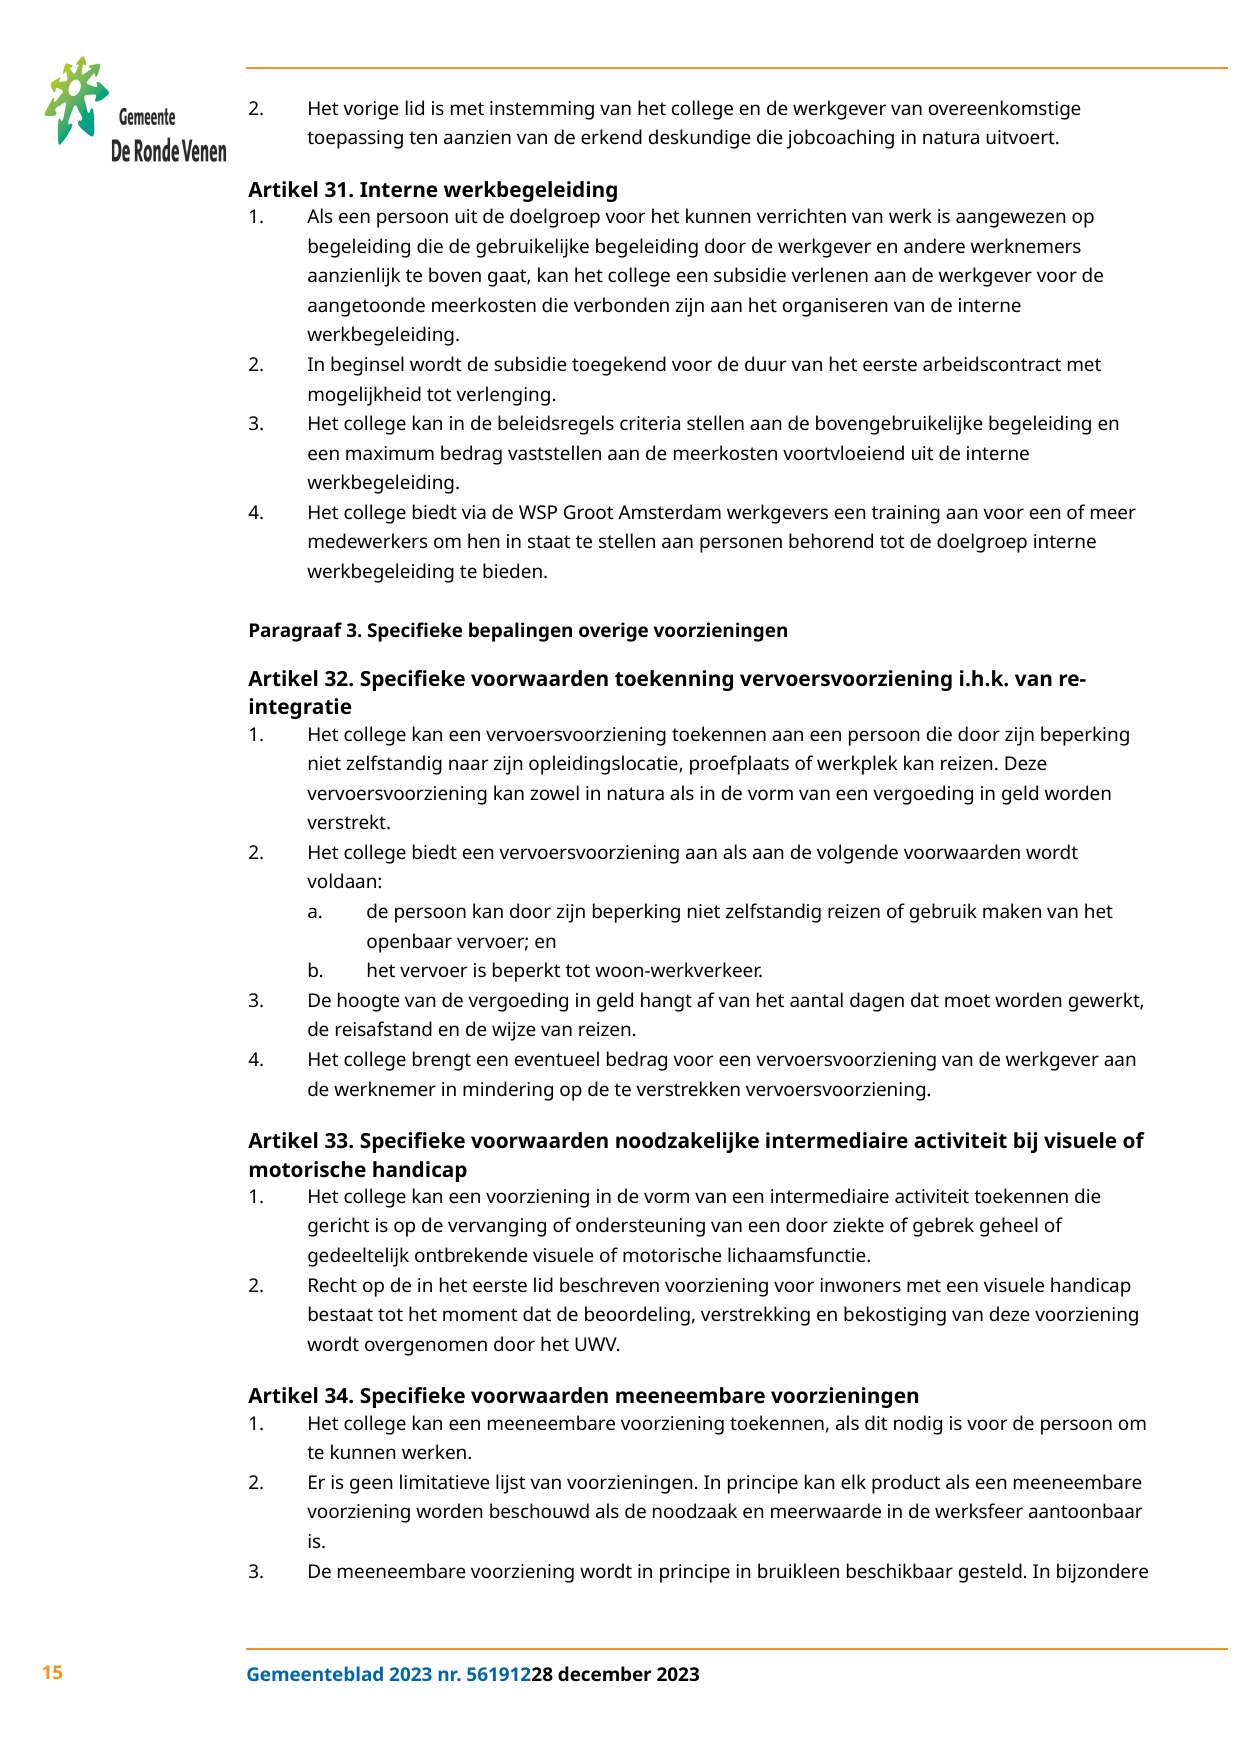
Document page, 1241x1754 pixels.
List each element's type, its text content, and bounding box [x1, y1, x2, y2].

text Artikel 32. Specifieke voorwaarden toekenning vervoersvoorziening i.h.k. van re-integratie [248, 664, 1152, 721]
text Paragraaf 3. Specifieke bepalingen overige voorzieningen [248, 617, 1152, 643]
picture [41, 47, 231, 172]
list Er is geen limitatieve lijst van voorzieningen. In principe kan elk product als een meeneembare voorziening worden beschouwd als de noodzaak en meerwaarde in de werksfeer aantoonbaar is. [248, 1469, 1152, 1554]
text Artikel 34. Specifieke voorwaarden meeneembare voorzieningen [248, 1381, 1152, 1410]
list Het college kan een vervoersvoorziening toekennen aan een persoon die door zijn beperking niet zelfstandig naar zijn opleidingslocatie, proefplaats of werkplek kan reizen. Deze vervoersvoorziening kan zowel in natura als in de vorm van een vergoeding in geld worden verstrekt. [248, 721, 1152, 835]
list de persoon kan door zijn beperking niet zelfstandig reizen of gebruik maken van het openbaar vervoer; en [307, 898, 1152, 954]
list In beginsel wordt de subsidie toegekend voor de duur van het eerste arbeidscontract met mogelijkheid tot verlenging. [248, 351, 1152, 406]
list De hoogte van de vergoeding in geld hangt af van het aantal dagen dat moet worden gewerkt, de reisafstand en de wijze van reizen. [248, 987, 1152, 1042]
list Het college kan in de beleidsregels criteria stellen aan de bovengebruikelijke begeleiding en een maximum bedrag vaststellen aan de meerkosten voortvloeiend uit de interne werkbegeleiding. [248, 410, 1152, 495]
text Artikel 31. Interne werkbegeleiding [248, 175, 1152, 203]
list Het college kan een meeneembare voorziening toekennen, als dit nodig is voor de persoon om te kunnen werken. [248, 1410, 1152, 1465]
list Het college biedt een vervoersvoorziening aan als aan de volgende voorwaarden wordt voldaan: [248, 839, 1152, 894]
list Het college kan een voorziening in de vorm van een intermediaire activiteit toekennen die gericht is op de vervanging of ondersteuning van een door ziekte of gebrek geheel of gedeeltelijk ontbrekende visuele of motorische lichaamsfunctie. [248, 1183, 1152, 1268]
list Het vorige lid is met instemming van het college en de werkgever van overeenkomstige toepassing ten aanzien van de erkend deskundige die jobcoaching in natura uitvoert. [248, 95, 1152, 150]
list Recht op de in het eerste lid beschreven voorziening voor inwoners met een visuele handicap bestaat tot het moment dat de beoordeling, verstrekking en bekostiging van deze voorziening wordt overgenomen door het UWV. [248, 1272, 1152, 1357]
list De meeneembare voorziening wordt in principe in bruikleen beschikbaar gesteld. In bijzondere [248, 1558, 1152, 1583]
list Als een persoon uit de doelgroep voor het kunnen verrichten van werk is aangewezen op begeleiding die de gebruikelijke begeleiding door de werkgever en andere werknemers aanzienlijk te boven gaat, kan het college een subsidie verlenen aan de werkgever voor de aangetoonde meerkosten die verbonden zijn aan het organiseren van de interne werkbegeleiding. [248, 203, 1152, 347]
list het vervoer is beperkt tot woon-werkverkeer. [307, 957, 1152, 983]
list Het college brengt een eventueel bedrag voor een vervoersvoorziening van de werkgever aan de werknemer in mindering op de te verstrekken vervoersvoorziening. [248, 1046, 1152, 1102]
text Artikel 33. Specifieke voorwaarden noodzakelijke intermediaire activiteit bij visuele of motorische handicap [248, 1126, 1152, 1183]
list Het college biedt via de WSP Groot Amsterdam werkgevers een training aan voor een of meer medewerkers om hen in staat te stellen aan personen behorend tot de doelgroep interne werkbegeleiding te bieden. [248, 499, 1152, 584]
